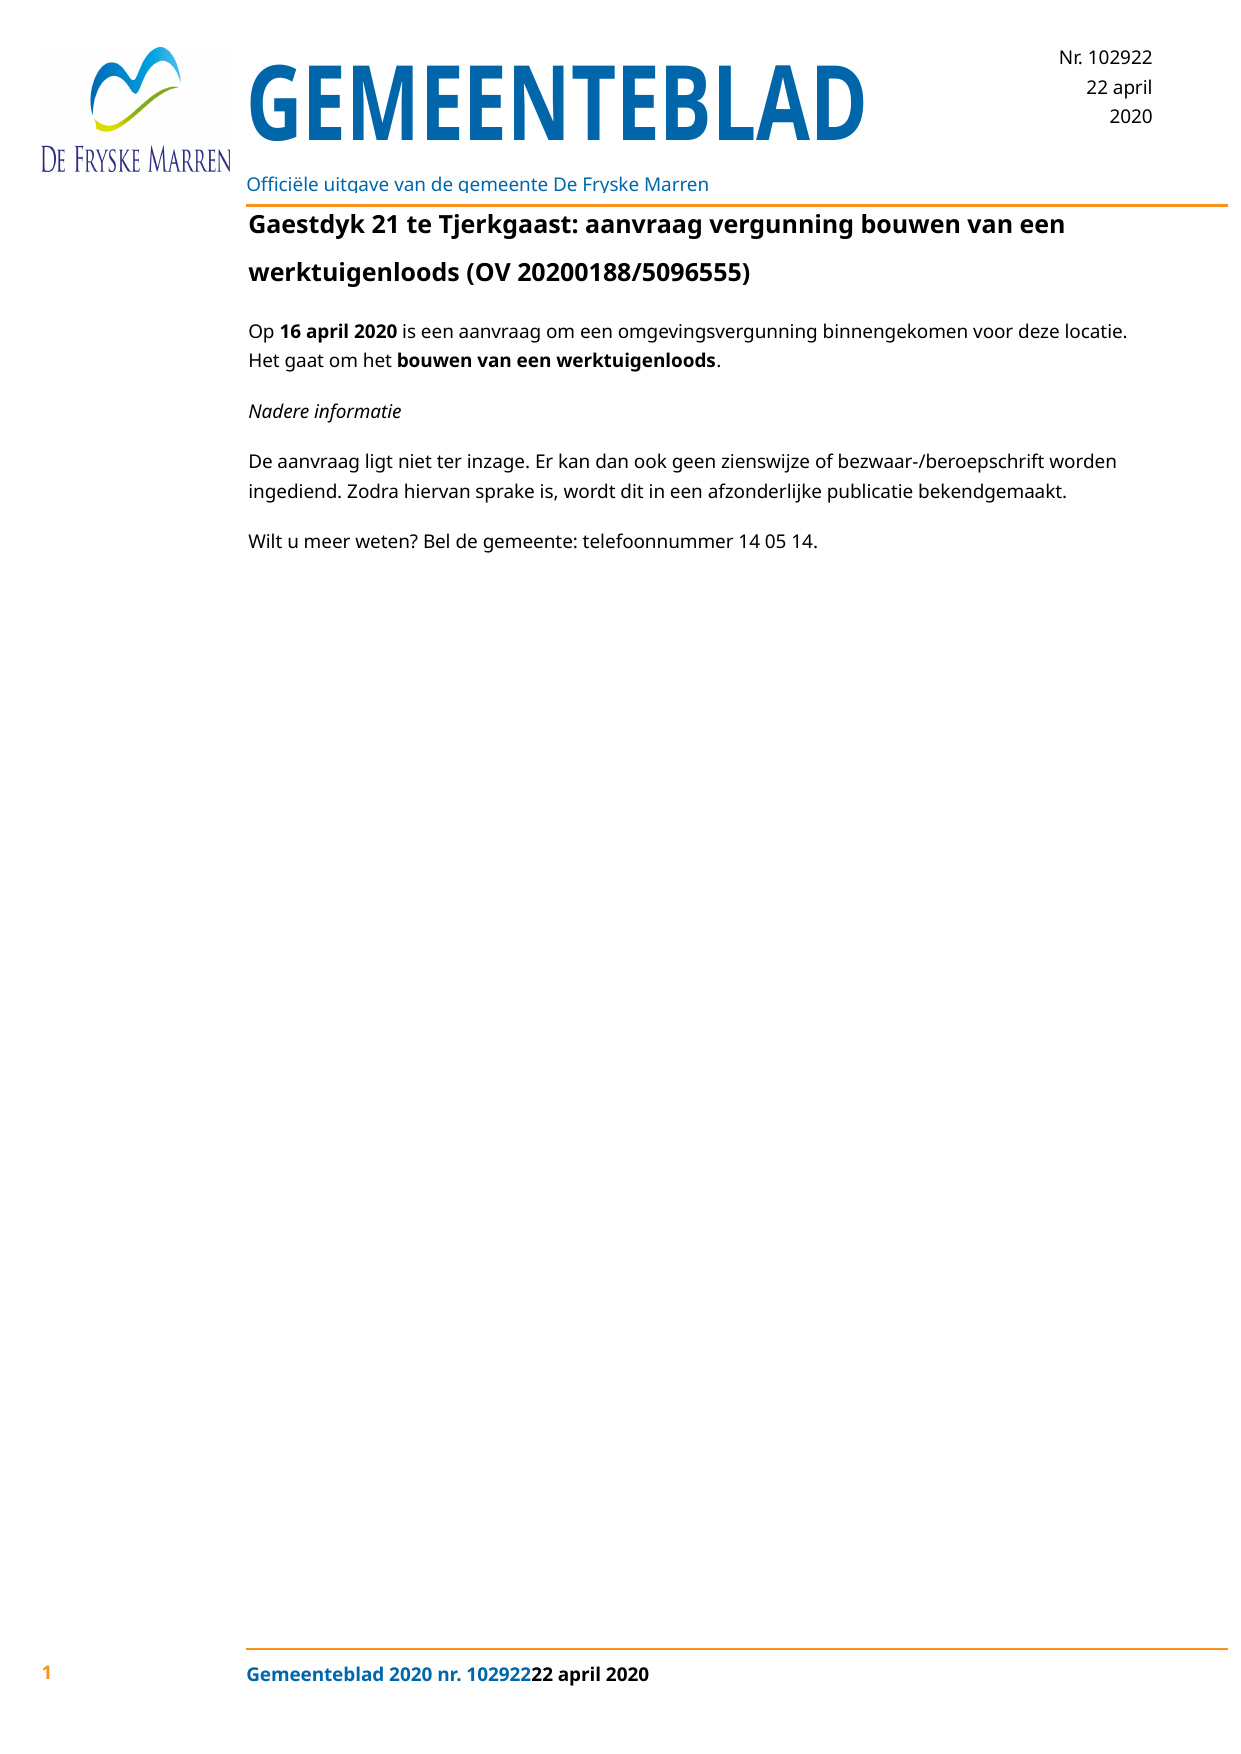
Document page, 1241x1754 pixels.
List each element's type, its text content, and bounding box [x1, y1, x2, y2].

text Nadere informatie [248, 398, 1152, 424]
picture [41, 47, 231, 172]
text Wilt u meer weten? Bel de gemeente: telefoonnummer 14 05 14. [248, 528, 1152, 554]
text De aanvraag ligt niet ter inzage. Er kan dan ook geen zienswijze of bezwaar-/beroepschrift worden ingediend. Zodra hiervan sprake is, wordt dit in een afzonderlijke publicatie bekendgemaakt. [248, 448, 1152, 504]
text Gaestdyk 21 te Tjerkgaast: aanvraag vergunning bouwen van een werktuigenloods (OV 20200188/5096555) [248, 207, 1152, 288]
text Op 16 april 2020 is een aanvraag om een omgevingsvergunning binnengekomen voor deze locatie. Het gaat om het bouwen van een werktuigenloods. [248, 318, 1152, 373]
